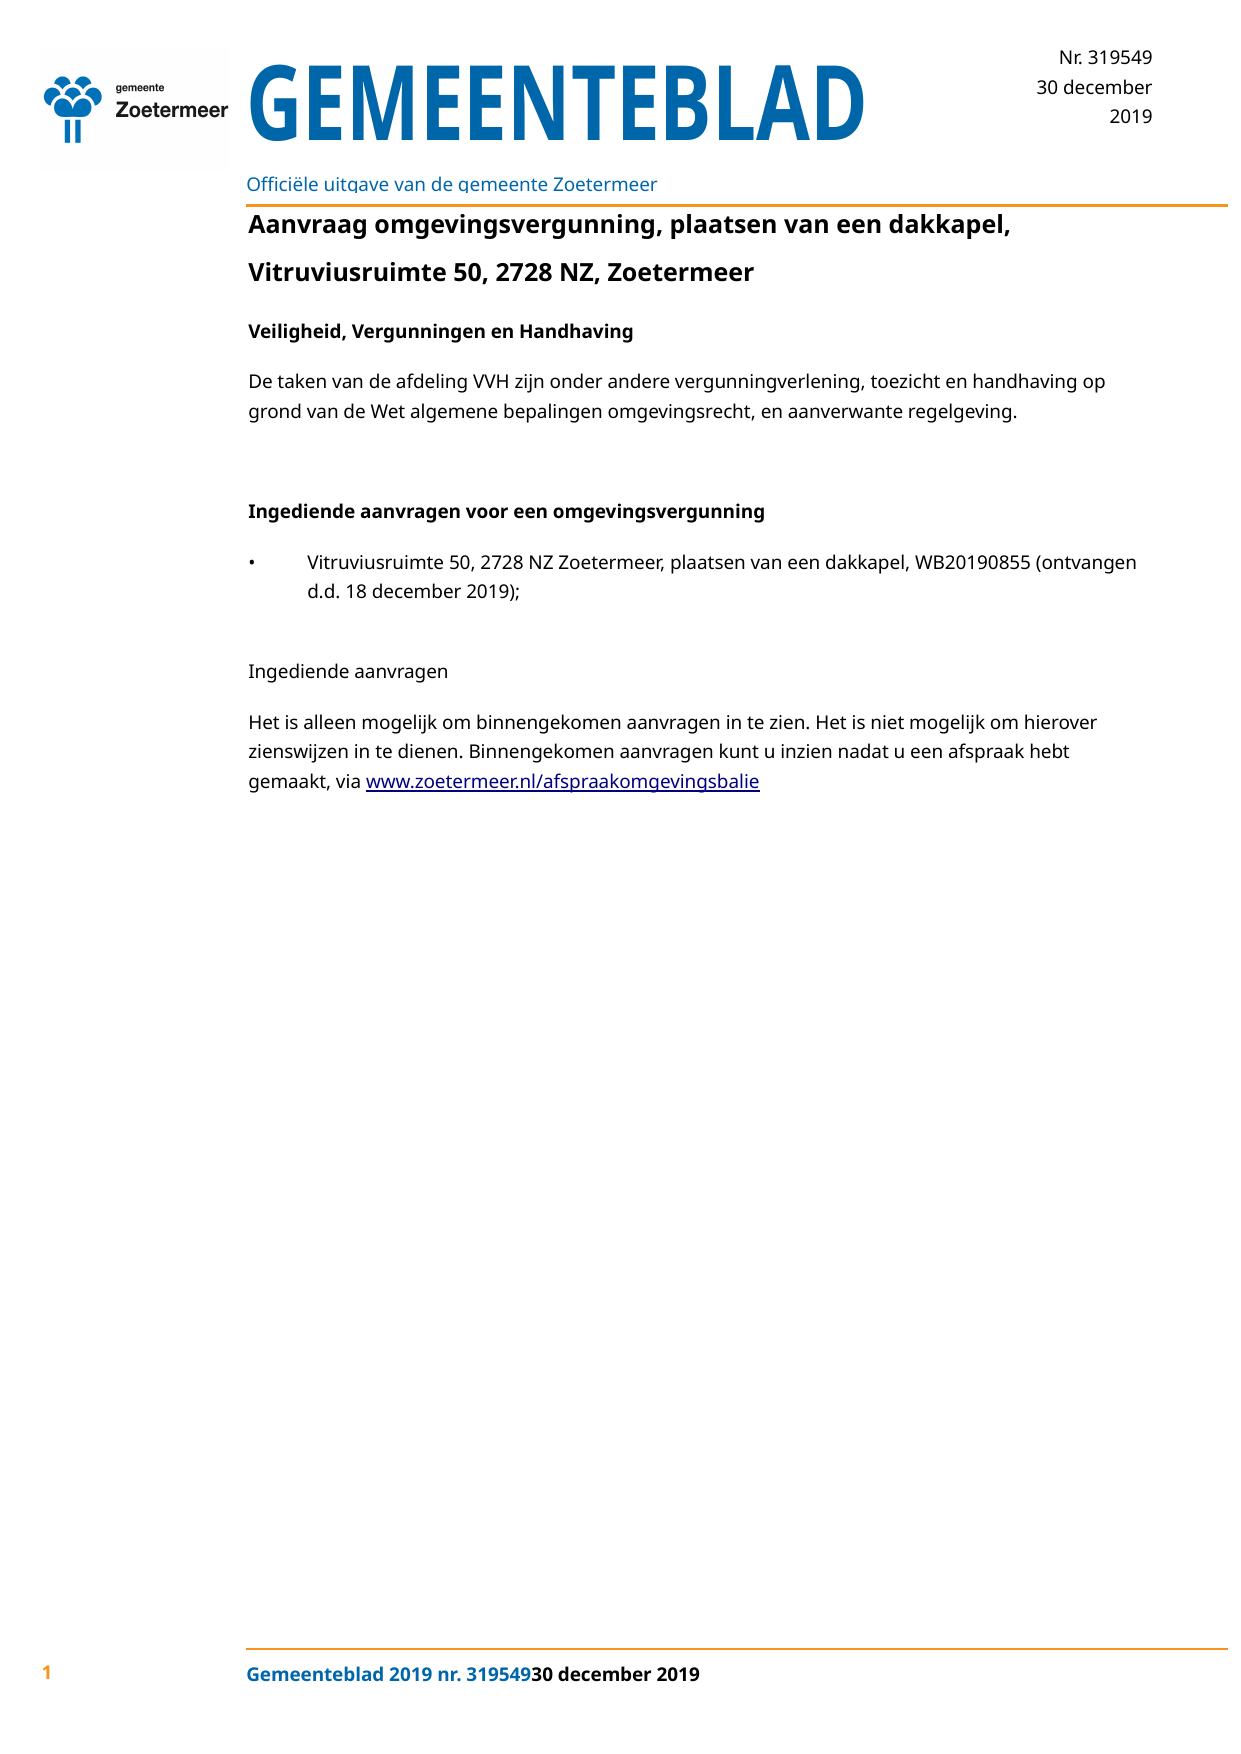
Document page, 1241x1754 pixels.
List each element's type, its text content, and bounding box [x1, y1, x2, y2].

text Het is alleen mogelijk om binnengekomen aanvragen in te zien. Het is niet mogelijk om hierover zienswijzen in te dienen. Binnengekomen aanvragen kunt u inzien nadat u een afspraak hebt gemaakt, via www.zoetermeer.nl/afspraakomgevingsbalie [248, 709, 1152, 794]
list Vitruviusruimte 50, 2728 NZ Zoetermeer, plaatsen van een dakkapel, WB20190855 (ontvangen d.d. 18 december 2019); [248, 549, 1152, 604]
text De taken van de afdeling VVH zijn onder andere vergunningverlening, toezicht en handhaving op grond van de Wet algemene bepalingen omgevingsrecht, en aanverwante regelgeving. [248, 368, 1152, 424]
text Ingediende aanvragen [248, 659, 1152, 684]
text Ingediende aanvragen voor een omgevingsvergunning [248, 499, 1152, 524]
text Aanvraag omgevingsvergunning, plaatsen van een dakkapel, Vitruviusruimte 50, 2728 NZ, Zoetermeer [248, 207, 1152, 288]
picture [41, 47, 231, 172]
text Veiligheid, Vergunningen en Handhaving [248, 318, 1152, 344]
